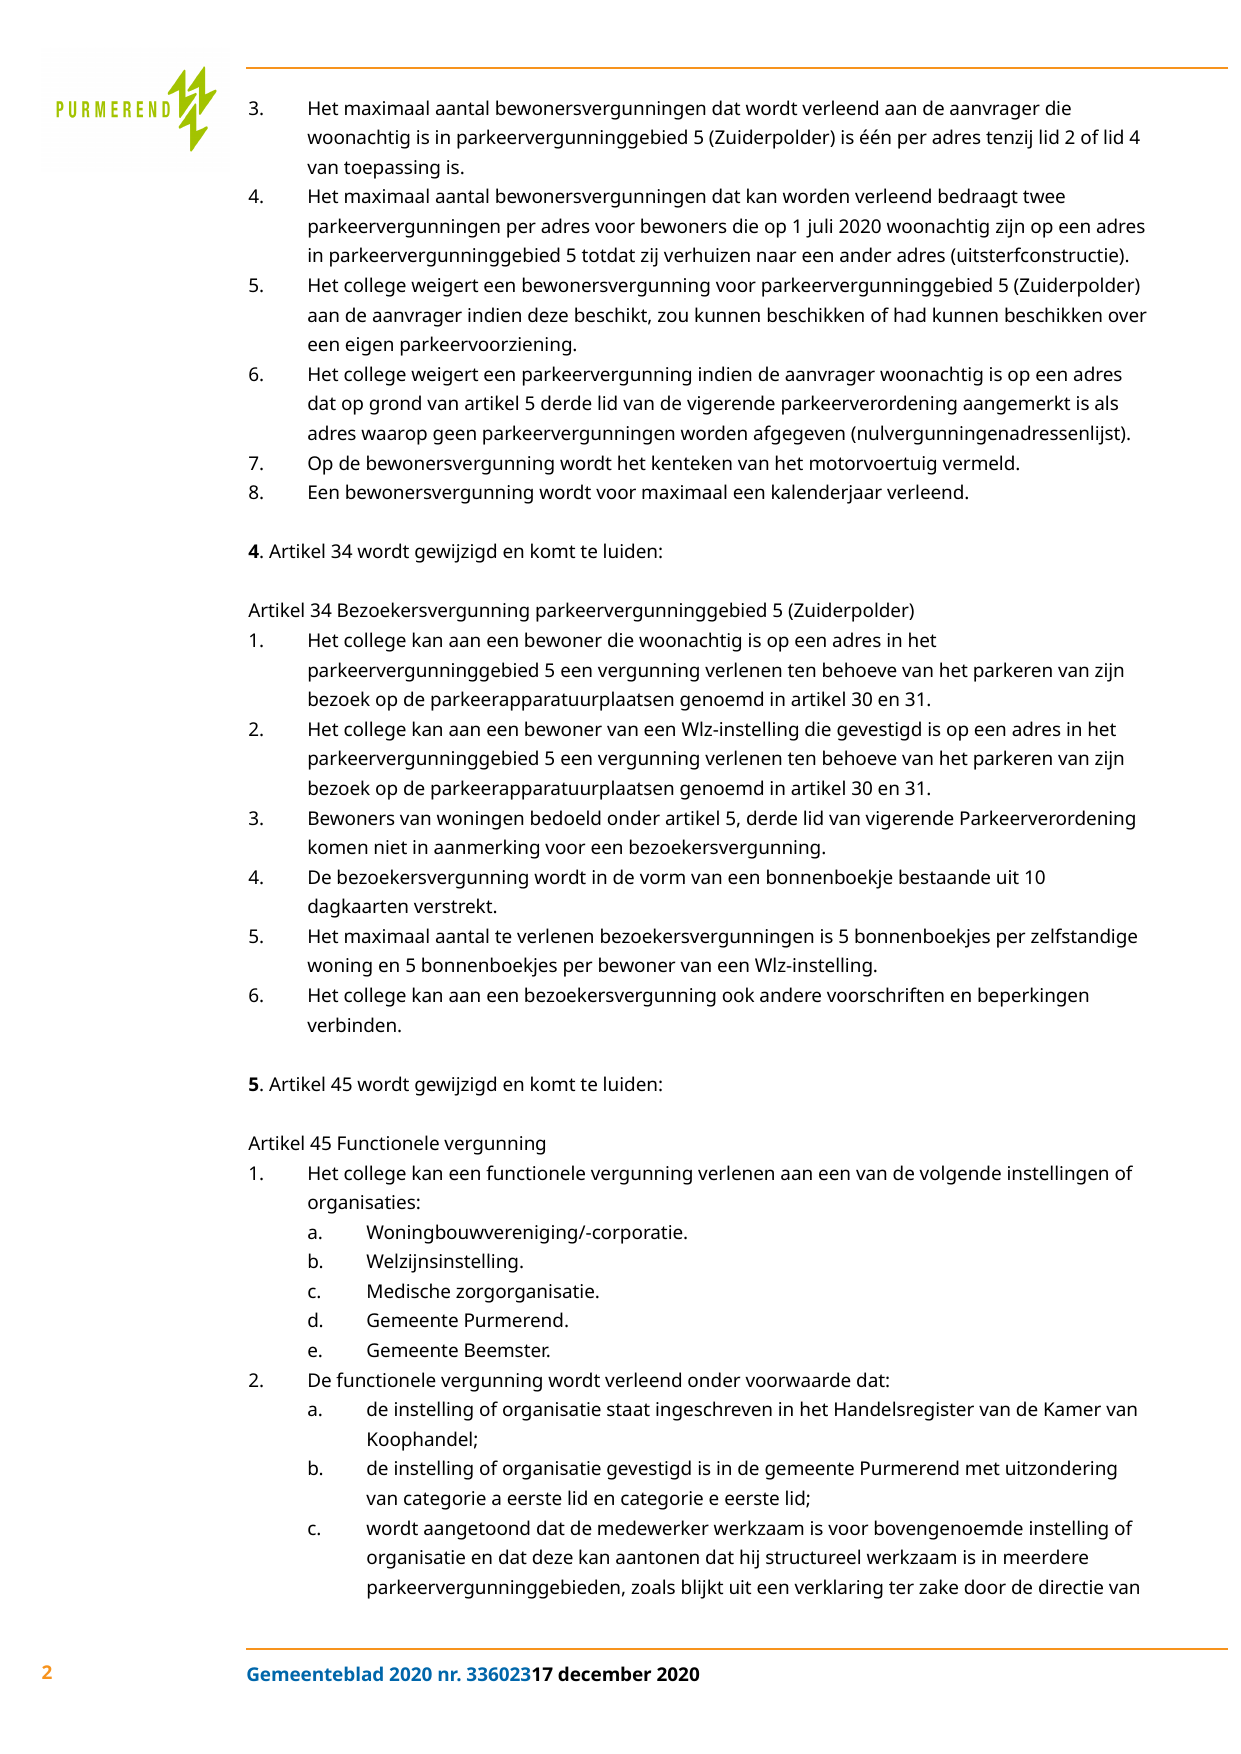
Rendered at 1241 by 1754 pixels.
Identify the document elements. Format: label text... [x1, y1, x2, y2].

text Artikel 34 Bezoekersvergunning parkeervergunninggebied 5 (Zuiderpolder) [248, 598, 1152, 623]
list Het maximaal aantal te verlenen bezoekersvergunningen is 5 bonnenboekjes per zelfstandige woning en 5 bonnenboekjes per bewoner van een Wlz-instelling. [248, 923, 1152, 978]
list de instelling of organisatie staat ingeschreven in het Handelsregister van de Kamer van Koophandel; [307, 1396, 1152, 1452]
list Het college weigert een parkeervergunning indien de aanvrager woonachtig is op een adres dat op grond van artikel 5 derde lid van de vigerende parkeerverordening aangemerkt is als adres waarop geen parkeervergunningen worden afgegeven (nulvergunningenadressenlijst). [248, 361, 1152, 446]
list De bezoekersvergunning wordt in de vorm van een bonnenboekje bestaande uit 10 dagkaarten verstrekt. [248, 864, 1152, 919]
list Op de bewonersvergunning wordt het kenteken van het motorvoertuig vermeld. [248, 450, 1152, 476]
text 4. Artikel 34 wordt gewijzigd en komt te luiden: [248, 538, 1152, 564]
list Het college kan aan een bewoner die woonachtig is op een adres in het parkeervergunninggebied 5 een vergunning verlenen ten behoeve van het parkeren van zijn bezoek op de parkeerapparatuurplaatsen genoemd in artikel 30 en 31. [248, 627, 1152, 712]
list Gemeente Purmerend. [307, 1308, 1152, 1333]
list Het college kan aan een bewoner van een Wlz-instelling die gevestigd is op een adres in het parkeervergunninggebied 5 een vergunning verlenen ten behoeve van het parkeren van zijn bezoek op de parkeerapparatuurplaatsen genoemd in artikel 30 en 31. [248, 716, 1152, 801]
list Welzijnsinstelling. [307, 1248, 1152, 1274]
list Medische zorgorganisatie. [307, 1278, 1152, 1304]
list Het maximaal aantal bewonersvergunningen dat kan worden verleend bedraagt twee parkeervergunningen per adres voor bewoners die op 1 juli 2020 woonachtig zijn op een adres in parkeervergunninggebied 5 totdat zij verhuizen naar een ander adres (uitsterfconstructie). [248, 183, 1152, 268]
list De functionele vergunning wordt verleend onder voorwaarde dat: [248, 1367, 1152, 1393]
list Bewoners van woningen bedoeld onder artikel 5, derde lid van vigerende Parkeerverordening komen niet in aanmerking voor een bezoekersvergunning. [248, 805, 1152, 860]
list de instelling of organisatie gevestigd is in de gemeente Purmerend met uitzondering van categorie a eerste lid en categorie e eerste lid; [307, 1456, 1152, 1511]
list Het college weigert een bewonersvergunning voor parkeervergunninggebied 5 (Zuiderpolder) aan de aanvrager indien deze beschikt, zou kunnen beschikken of had kunnen beschikken over een eigen parkeervoorziening. [248, 272, 1152, 357]
text Artikel 45 Functionele vergunning [248, 1130, 1152, 1156]
list Het college kan aan een bezoekersvergunning ook andere voorschriften en beperkingen verbinden. [248, 982, 1152, 1038]
text 5. Artikel 45 wordt gewijzigd en komt te luiden: [248, 1071, 1152, 1097]
picture [41, 47, 231, 172]
list Het college kan een functionele vergunning verlenen aan een van de volgende instellingen of organisaties: [248, 1160, 1152, 1215]
list Het maximaal aantal bewonersvergunningen dat wordt verleend aan de aanvrager die woonachtig is in parkeervergunninggebied 5 (Zuiderpolder) is één per adres tenzij lid 2 of lid 4 van toepassing is. [248, 95, 1152, 180]
list Woningbouwvereniging/-corporatie. [307, 1219, 1152, 1245]
list Een bewonersvergunning wordt voor maximaal een kalenderjaar verleend. [248, 479, 1152, 505]
list Gemeente Beemster. [307, 1337, 1152, 1363]
list wordt aangetoond dat de medewerker werkzaam is voor bovengenoemde instelling of organisatie en dat deze kan aantonen dat hij structureel werkzaam is in meerdere parkeervergunninggebieden, zoals blijkt uit een verklaring ter zake door de directie van [307, 1515, 1152, 1600]
